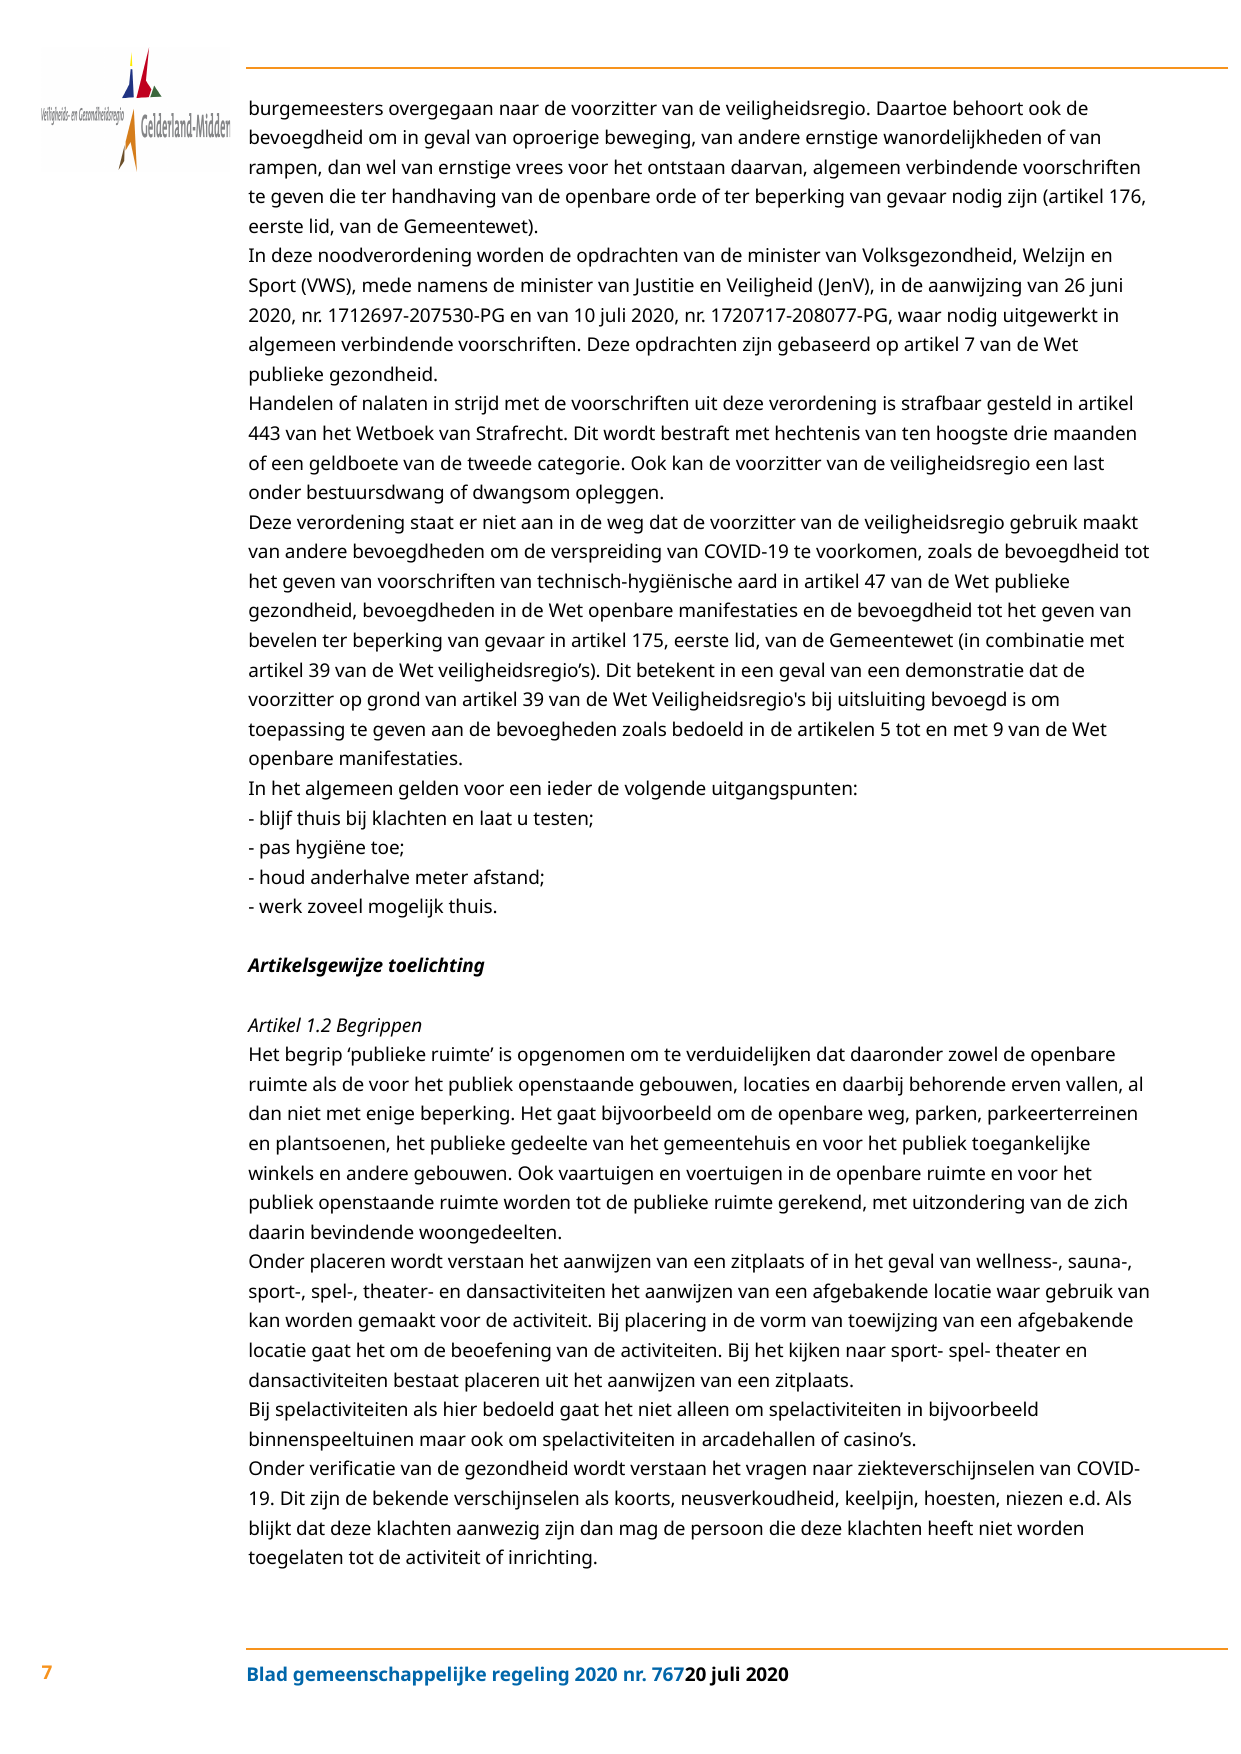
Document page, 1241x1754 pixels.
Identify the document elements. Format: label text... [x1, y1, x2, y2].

text Onder verificatie van de gezondheid wordt verstaan het vragen naar ziekteverschijnselen van COVID-19. Dit zijn de bekende verschijnselen als koorts, neusverkoudheid, keelpijn, hoesten, niezen e.d. Als blijkt dat deze klachten aanwezig zijn dan mag de persoon die deze klachten heeft niet worden toegelaten tot de activiteit of inrichting. [248, 1456, 1152, 1570]
text - werk zoveel mogelijk thuis. [248, 893, 1152, 919]
text Bij spelactiviteiten als hier bedoeld gaat het niet alleen om spelactiviteiten in bijvoorbeeld binnenspeeltuinen maar ook om spelactiviteiten in arcadehallen of casino’s. [248, 1396, 1152, 1452]
text Artikel 1.2 Begrippen [248, 1012, 1152, 1038]
text In deze noodverordening worden de opdrachten van de minister van Volksgezondheid, Welzijn en Sport (VWS), mede namens de minister van Justitie en Veiligheid (JenV), in de aanwijzing van 26 juni 2020, nr. 1712697-207530-PG en van 10 juli 2020, nr. 1720717-208077-PG, waar nodig uitgewerkt in algemeen verbindende voorschriften. Deze opdrachten zijn gebaseerd op artikel 7 van de Wet publieke gezondheid. [248, 243, 1152, 387]
picture [41, 47, 231, 172]
text burgemeesters overgegaan naar de voorzitter van de veiligheidsregio. Daartoe behoort ook de bevoegdheid om in geval van oproerige beweging, van andere ernstige wanordelijkheden of van rampen, dan wel van ernstige vrees voor het ontstaan daarvan, algemeen verbindende voorschriften te geven die ter handhaving van de openbare orde of ter beperking van gevaar nodig zijn (artikel 176, eerste lid, van de Gemeentewet). [248, 95, 1152, 239]
text - houd anderhalve meter afstand; [248, 864, 1152, 890]
text - blijf thuis bij klachten en laat u testen; [248, 805, 1152, 831]
text Artikelsgewijze toelichting [248, 953, 1152, 978]
text In het algemeen gelden voor een ieder de volgende uitgangspunten: [248, 775, 1152, 801]
text - pas hygiëne toe; [248, 834, 1152, 860]
text Onder placeren wordt verstaan het aanwijzen van een zitplaats of in het geval van wellness-, sauna-, sport-, spel-, theater- en dansactiviteiten het aanwijzen van een afgebakende locatie waar gebruik van kan worden gemaakt voor de activiteit. Bij placering in de vorm van toewijzing van een afgebakende locatie gaat het om de beoefening van de activiteiten. Bij het kijken naar sport- spel- theater en dansactiviteiten bestaat placeren uit het aanwijzen van een zitplaats. [248, 1248, 1152, 1393]
text Het begrip ‘publieke ruimte’ is opgenomen om te verduidelijken dat daaronder zowel de openbare ruimte als de voor het publiek openstaande gebouwen, locaties en daarbij behorende erven vallen, al dan niet met enige beperking. Het gaat bijvoorbeeld om de openbare weg, parken, parkeerterreinen en plantsoenen, het publieke gedeelte van het gemeentehuis en voor het publiek toegankelijke winkels en andere gebouwen. Ook vaartuigen en voertuigen in de openbare ruimte en voor het publiek openstaande ruimte worden tot de publieke ruimte gerekend, met uitzondering van de zich daarin bevindende woongedeelten. [248, 1041, 1152, 1245]
text Handelen of nalaten in strijd met de voorschriften uit deze verordening is strafbaar gesteld in artikel 443 van het Wetboek van Strafrecht. Dit wordt bestraft met hechtenis van ten hoogste drie maanden of een geldboete van de tweede categorie. Ook kan de voorzitter van de veiligheidsregio een last onder bestuursdwang of dwangsom opleggen. [248, 391, 1152, 505]
text Deze verordening staat er niet aan in de weg dat de voorzitter van de veiligheidsregio gebruik maakt van andere bevoegdheden om de verspreiding van COVID-19 te voorkomen, zoals de bevoegdheid tot het geven van voorschriften van technisch-hygiënische aard in artikel 47 van de Wet publieke gezondheid, bevoegdheden in de Wet openbare manifestaties en de bevoegdheid tot het geven van bevelen ter beperking van gevaar in artikel 175, eerste lid, van de Gemeentewet (in combinatie met artikel 39 van de Wet veiligheidsregio’s). Dit betekent in een geval van een demonstratie dat de voorzitter op grond van artikel 39 van de Wet Veiligheidsregio's bij uitsluiting bevoegd is om toepassing te geven aan de bevoegheden zoals bedoeld in de artikelen 5 tot en met 9 van de Wet openbare manifestaties. [248, 509, 1152, 771]
